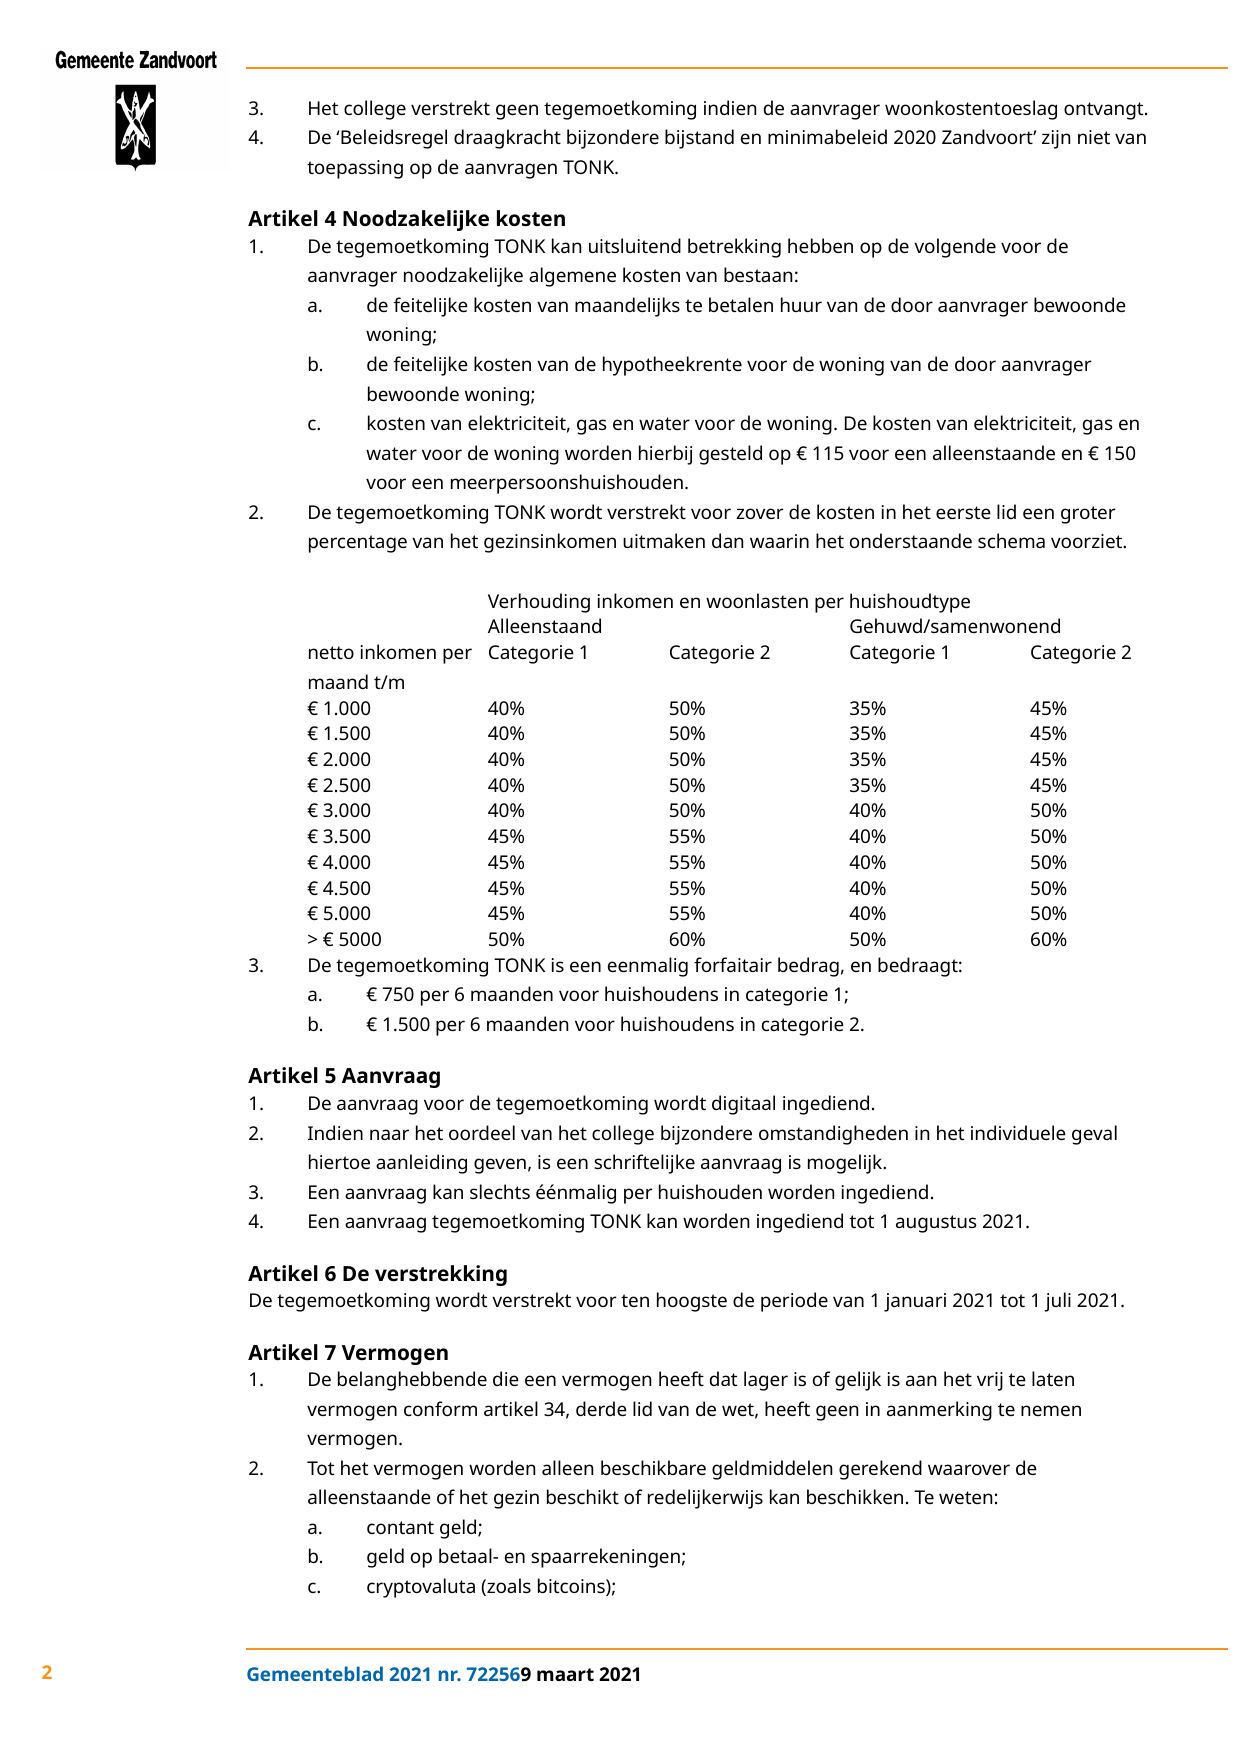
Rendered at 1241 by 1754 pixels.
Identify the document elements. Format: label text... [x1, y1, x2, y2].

table_cell € 4.000 [307, 849, 488, 875]
list € 1.500 per 6 maanden voor huishoudens in categorie 2. [307, 1011, 1152, 1037]
table_cell 50% [669, 746, 849, 772]
list De ‘Beleidsregel draagkracht bijzondere bijstand en minimabeleid 2020 Zandvoort’ zijn niet van toepassing op de aanvragen TONK. [248, 124, 1152, 180]
text Artikel 5 Aanvraag [248, 1062, 1152, 1090]
table_cell Alleenstaand [488, 614, 849, 639]
table_cell 40% [849, 875, 1030, 901]
table_cell 55% [669, 875, 849, 901]
table_cell 50% [1030, 798, 1211, 823]
table_cell 50% [669, 798, 849, 823]
list Het college verstrekt geen tegemoetkoming indien de aanvrager woonkostentoeslag ontvangt. [248, 95, 1152, 121]
table_cell Categorie 1 [849, 639, 1030, 695]
table_cell 40% [849, 823, 1030, 849]
table_cell 50% [1030, 875, 1211, 901]
picture [41, 47, 231, 172]
table_cell 50% [849, 926, 1030, 952]
table_cell 50% [669, 720, 849, 746]
list de feitelijke kosten van maandelijks te betalen huur van de door aanvrager bewoonde woning; [307, 292, 1152, 347]
list De aanvraag voor de tegemoetkoming wordt digitaal ingediend. [248, 1090, 1152, 1116]
table_cell 40% [488, 720, 668, 746]
table_cell 50% [669, 695, 849, 720]
table_cell € 2.000 [307, 746, 488, 772]
list De tegemoetkoming TONK wordt verstrekt voor zover de kosten in het eerste lid een groter percentage van het gezinsinkomen uitmaken dan waarin het onderstaande schema voorziet. [248, 499, 1152, 554]
list Een aanvraag kan slechts éénmalig per huishouden worden ingediend. [248, 1179, 1152, 1204]
table_cell 50% [1030, 823, 1211, 849]
list cryptovaluta (zoals bitcoins); [307, 1573, 1152, 1599]
table_cell 50% [488, 926, 668, 952]
table_cell 35% [849, 746, 1030, 772]
table_cell Categorie 1 [488, 639, 668, 695]
text Artikel 4 Noodzakelijke kosten [248, 204, 1152, 233]
table_cell 60% [1030, 926, 1211, 952]
table_cell [307, 614, 488, 639]
list kosten van elektriciteit, gas en water voor de woning. De kosten van elektriciteit, gas en water voor de woning worden hierbij gesteld op € 115 voor een alleenstaande en € 150 voor een meerpersoonshuishouden. [307, 410, 1152, 495]
table_cell 50% [669, 772, 849, 798]
table_cell 40% [849, 849, 1030, 875]
table_cell 45% [488, 875, 668, 901]
table_header Verhouding inkomen en woonlasten per huishoudtype [488, 588, 1211, 614]
text Artikel 7 Vermogen [248, 1338, 1152, 1366]
list de feitelijke kosten van de hypotheekrente voor de woning van de door aanvrager bewoonde woning; [307, 351, 1152, 406]
table_cell 55% [669, 901, 849, 926]
table_cell 45% [1030, 695, 1211, 720]
table_cell 45% [1030, 720, 1211, 746]
table_cell Categorie 2 [669, 639, 849, 695]
list contant geld; [307, 1514, 1152, 1540]
table_cell € 1.500 [307, 720, 488, 746]
list geld op betaal- en spaarrekeningen; [307, 1544, 1152, 1569]
list € 750 per 6 maanden voor huishoudens in categorie 1; [307, 982, 1152, 1007]
list Tot het vermogen worden alleen beschikbare geldmiddelen gerekend waarover de alleenstaande of het gezin beschikt of redelijkerwijs kan beschikken. Te weten: [248, 1455, 1152, 1510]
table_cell 40% [849, 798, 1030, 823]
table_cell 45% [488, 849, 668, 875]
table_cell Gehuwd/samenwonend [849, 614, 1211, 639]
list De tegemoetkoming TONK is een eenmalig forfaitair bedrag, en bedraagt: [248, 952, 1152, 978]
list De belanghebbende die een vermogen heeft dat lager is of gelijk is aan het vrij te laten vermogen conform artikel 34, derde lid van de wet, heeft geen in aanmerking te nemen vermogen. [248, 1366, 1152, 1451]
list Indien naar het oordeel van het college bijzondere omstandigheden in het individuele geval hiertoe aanleiding geven, is een schriftelijke aanvraag is mogelijk. [248, 1120, 1152, 1175]
table_cell 45% [488, 823, 668, 849]
table_cell € 5.000 [307, 901, 488, 926]
table_cell 55% [669, 823, 849, 849]
table_cell 50% [1030, 849, 1211, 875]
table_cell € 1.000 [307, 695, 488, 720]
list Een aanvraag tegemoetkoming TONK kan worden ingediend tot 1 augustus 2021. [248, 1208, 1152, 1234]
table_cell 35% [849, 772, 1030, 798]
table_cell > € 5000 [307, 926, 488, 952]
table_cell 40% [488, 746, 668, 772]
table_cell € 2.500 [307, 772, 488, 798]
table_cell 40% [849, 901, 1030, 926]
table_cell 50% [1030, 901, 1211, 926]
table_cell netto inkomen per maand t/m [307, 639, 488, 695]
table_cell 40% [488, 772, 668, 798]
table_cell 45% [1030, 772, 1211, 798]
text De tegemoetkoming wordt verstrekt voor ten hoogste de periode van 1 januari 2021 tot 1 juli 2021. [248, 1287, 1152, 1313]
table_cell 40% [488, 798, 668, 823]
table_header [307, 588, 488, 614]
table_cell 45% [1030, 746, 1211, 772]
table_cell 35% [849, 720, 1030, 746]
list De tegemoetkoming TONK kan uitsluitend betrekking hebben op de volgende voor de aanvrager noodzakelijke algemene kosten van bestaan: [248, 233, 1152, 288]
table_cell 35% [849, 695, 1030, 720]
table_cell € 3.000 [307, 798, 488, 823]
table_cell 40% [488, 695, 668, 720]
table_cell 45% [488, 901, 668, 926]
table_cell 55% [669, 849, 849, 875]
table_cell € 4.500 [307, 875, 488, 901]
text Artikel 6 De verstrekking [248, 1259, 1152, 1287]
table_cell € 3.500 [307, 823, 488, 849]
table_cell Categorie 2 [1030, 639, 1211, 695]
table_cell 60% [669, 926, 849, 952]
